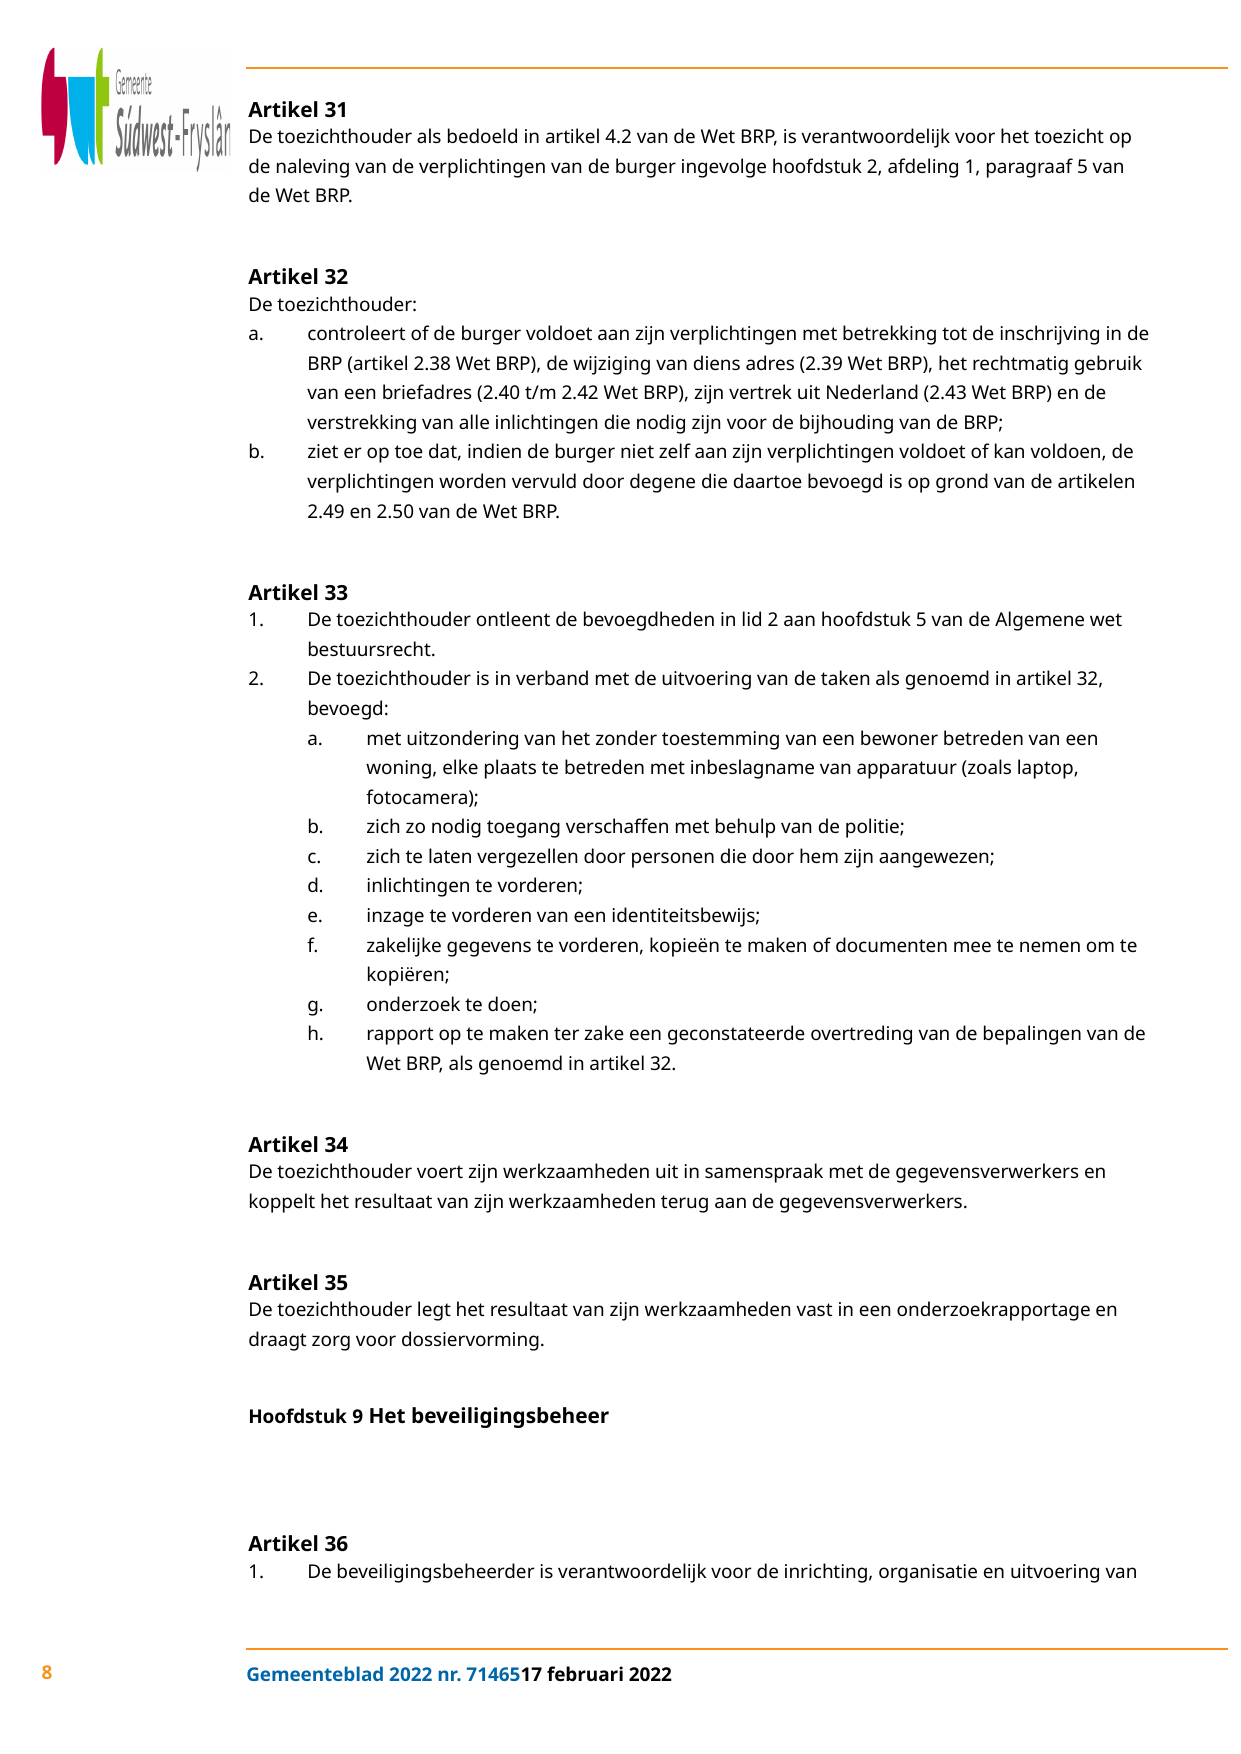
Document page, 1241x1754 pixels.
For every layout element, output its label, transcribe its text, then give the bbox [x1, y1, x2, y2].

list rapport op te maken ter zake een geconstateerde overtreding van de bepalingen van de Wet BRP, als genoemd in artikel 32. [307, 1021, 1152, 1076]
list inlichtingen te vorderen; [307, 873, 1152, 898]
list controleert of de burger voldoet aan zijn verplichtingen met betrekking tot de inschrijving in de BRP (artikel 2.38 Wet BRP), de wijziging van diens adres (2.39 Wet BRP), het rechtmatig gebruik van een briefadres (2.40 t/m 2.42 Wet BRP), zijn vertrek uit Nederland (2.43 Wet BRP) en de verstrekking van alle inlichtingen die nodig zijn voor de bijhouding van de BRP; [248, 320, 1152, 435]
list inzage te vorderen van een identiteitsbewijs; [307, 902, 1152, 928]
list ziet er op toe dat, indien de burger niet zelf aan zijn verplichtingen voldoet of kan voldoen, de verplichtingen worden vervuld door degene die daartoe bevoegd is op grond van de artikelen 2.49 en 2.50 van de Wet BRP. [248, 439, 1152, 524]
text Artikel 35 [248, 1268, 1152, 1297]
list zich te laten vergezellen door personen die door hem zijn aangewezen; [307, 843, 1152, 869]
picture [41, 47, 231, 172]
text Artikel 31 [248, 95, 1152, 123]
list onderzoek te doen; [307, 991, 1152, 1017]
text De toezichthouder legt het resultaat van zijn werkzaamheden vast in een onderzoekrapportage en draagt zorg voor dossiervorming. [248, 1297, 1152, 1352]
list zich zo nodig toegang verschaffen met behulp van de politie; [307, 813, 1152, 839]
list zakelijke gegevens te vorderen, kopieën te maken of documenten mee te nemen om te kopiëren; [307, 932, 1152, 987]
list De beveiligingsbeheerder is verantwoordelijk voor de inrichting, organisatie en uitvoering van [248, 1558, 1152, 1584]
text De toezichthouder als bedoeld in artikel 4.2 van de Wet BRP, is verantwoordelijk voor het toezicht op de naleving van de verplichtingen van de burger ingevolge hoofdstuk 2, afdeling 1, paragraaf 5 van de Wet BRP. [248, 123, 1152, 208]
list met uitzondering van het zonder toestemming van een bewoner betreden van een woning, elke plaats te betreden met inbeslagname van apparatuur (zoals laptop, fotocamera); [307, 725, 1152, 809]
text Artikel 32 [248, 262, 1152, 291]
text Hoofdstuk 9 Het beveiligingsbeheer [248, 1401, 1152, 1430]
text Artikel 36 [248, 1529, 1152, 1558]
list De toezichthouder ontleent de bevoegdheden in lid 2 aan hoofdstuk 5 van de Algemene wet bestuursrecht. [248, 606, 1152, 662]
text Artikel 33 [248, 578, 1152, 606]
text De toezichthouder: [248, 291, 1152, 317]
text De toezichthouder voert zijn werkzaamheden uit in samenspraak met de gegevensverwerkers en koppelt het resultaat van zijn werkzaamheden terug aan de gegevensverwerkers. [248, 1158, 1152, 1214]
list De toezichthouder is in verband met de uitvoering van de taken als genoemd in artikel 32, bevoegd: [248, 666, 1152, 721]
text Artikel 34 [248, 1130, 1152, 1158]
